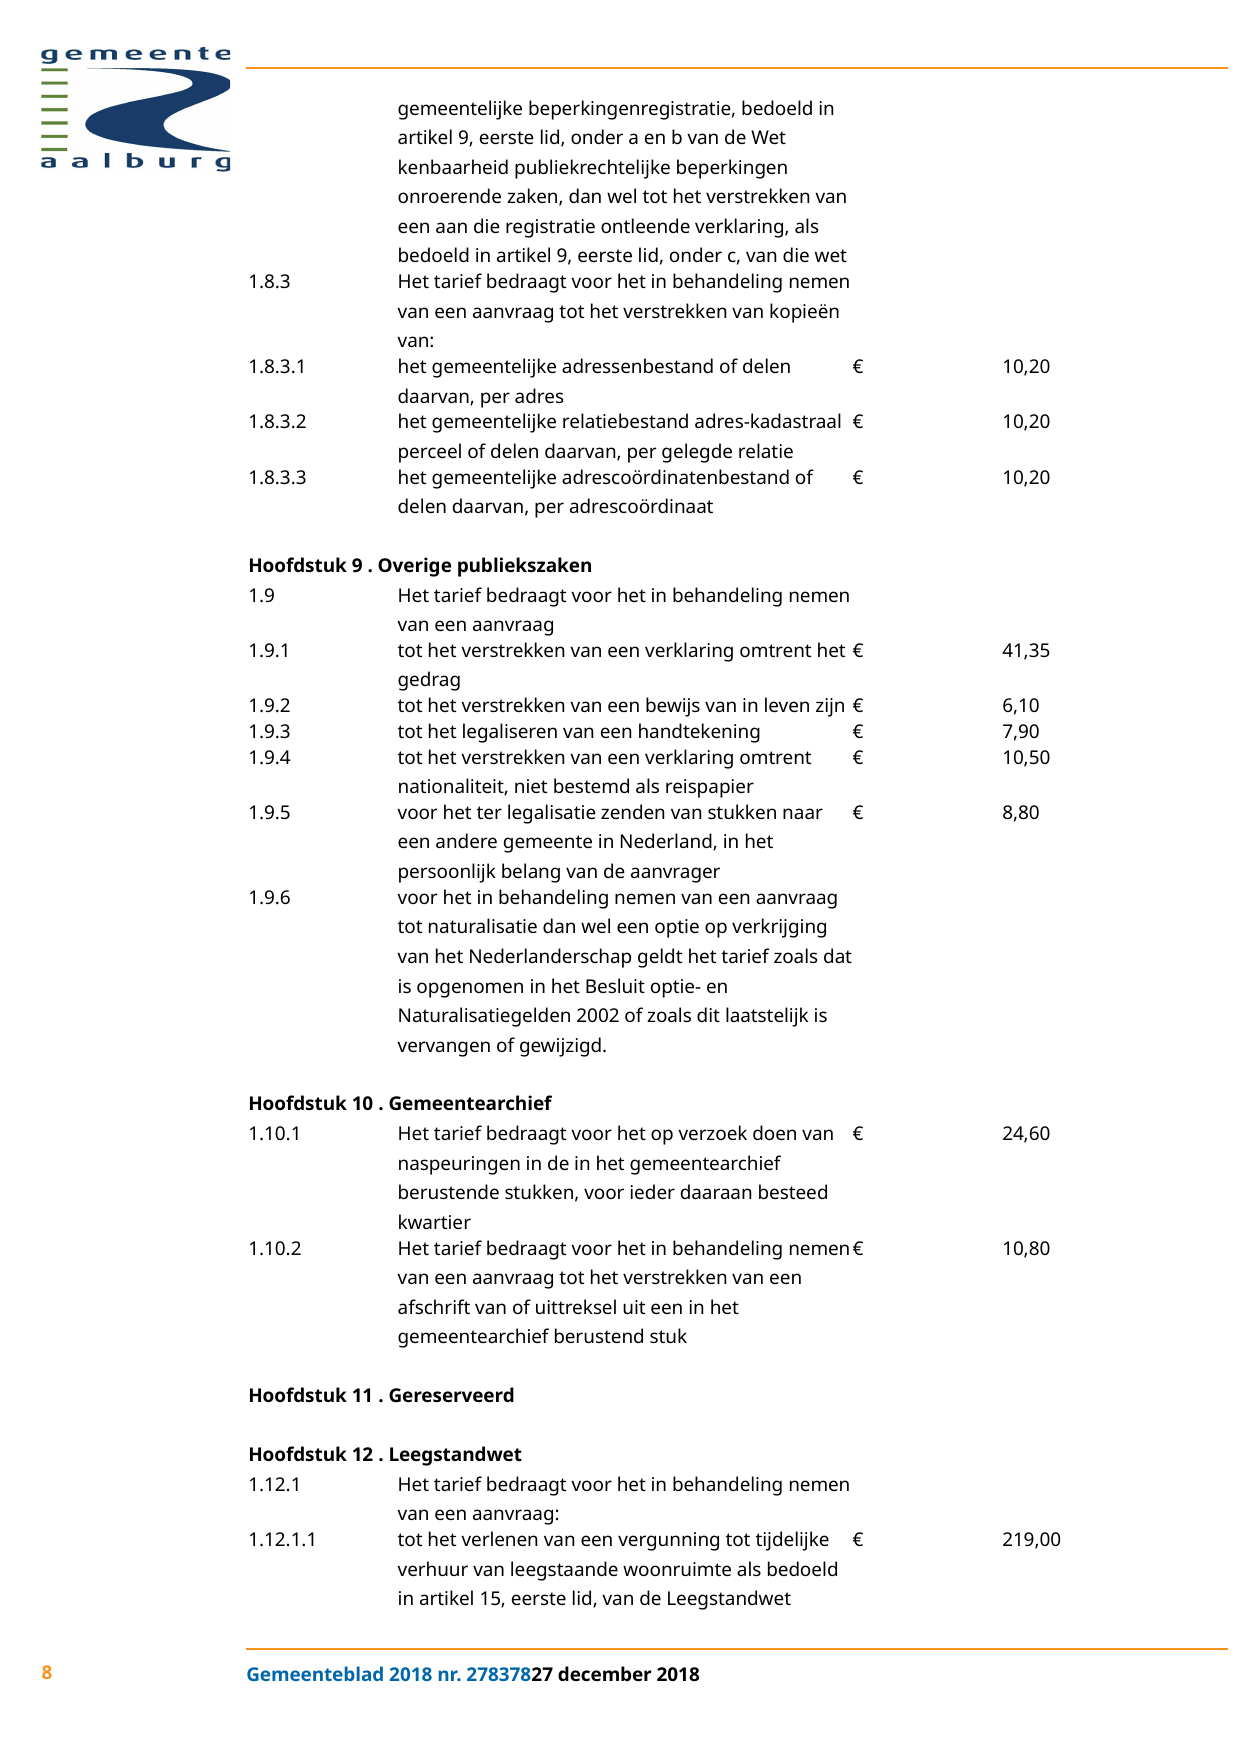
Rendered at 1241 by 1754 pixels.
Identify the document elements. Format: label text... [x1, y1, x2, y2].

table_cell het gemeentelijke adrescoördinatenbestand of delen daarvan, per adrescoördinaat [398, 464, 852, 519]
table_cell 10,80 [1002, 1235, 1152, 1349]
table_header [1002, 582, 1152, 637]
table_header € [853, 1120, 1002, 1235]
table_cell [853, 269, 1002, 353]
table_cell 1.9.2 [248, 693, 397, 718]
table_cell € [853, 637, 1002, 692]
text Hoofdstuk 10 . Gemeentearchief [248, 1091, 1152, 1116]
table_cell het gemeentelijke adressenbestand of delen daarvan, per adres [398, 353, 852, 409]
table_cell tot het verstrekken van een verklaring omtrent nationaliteit, niet bestemd als reispapier [398, 744, 852, 799]
text Hoofdstuk 11 . Gereserveerd [248, 1382, 1152, 1408]
table_cell € [853, 1235, 1002, 1349]
table_cell € [853, 464, 1002, 519]
table_cell 10,20 [1002, 464, 1152, 519]
table_cell 7,90 [1002, 718, 1152, 744]
table_cell 10,50 [1002, 744, 1152, 799]
table_cell voor het in behandeling nemen van een aanvraag tot naturalisatie dan wel een optie op verkrijging van het Nederlanderschap geldt het tarief zoals dat is opgenomen in het Besluit optie- en Naturalisatiegelden 2002 of zoals dit laatstelijk is vervangen of gewijzigd. [398, 884, 852, 1058]
table_cell gemeentelijke beperkingenregistratie, bedoeld in artikel 9, eerste lid, onder a en b van de Wet kenbaarheid publiekrechtelijke beperkingen onroerende zaken, dan wel tot het verstrekken van een aan die registratie ontleende verklaring, als bedoeld in artikel 9, eerste lid, onder c, van die wet [398, 95, 852, 268]
table_cell 1.9.5 [248, 799, 397, 884]
table_header 1.12.1 [248, 1471, 397, 1526]
table_cell € [853, 409, 1002, 464]
table_cell 1.9.4 [248, 744, 397, 799]
table_cell 6,10 [1002, 693, 1152, 718]
table_cell 1.8.3 [248, 269, 397, 353]
table_cell 1.8.3.2 [248, 409, 397, 464]
text Hoofdstuk 12 . Leegstandwet [248, 1441, 1152, 1467]
table_header 1.9 [248, 582, 397, 637]
table_cell 10,20 [1002, 409, 1152, 464]
table_cell € [853, 353, 1002, 409]
table_cell € [853, 744, 1002, 799]
text Hoofdstuk 9 . Overige publiekszaken [248, 552, 1152, 578]
table_header Het tarief bedraagt voor het in behandeling nemen van een aanvraag: [398, 1471, 852, 1526]
table_cell 1.12.1.1 [248, 1526, 397, 1611]
table_header Het tarief bedraagt voor het in behandeling nemen van een aanvraag [398, 582, 852, 637]
table_cell 41,35 [1002, 637, 1152, 692]
table_cell € [853, 799, 1002, 884]
table_cell [853, 884, 1002, 1058]
table_cell Het tarief bedraagt voor het in behandeling nemen van een aanvraag tot het verstrekken van kopieën van: [398, 269, 852, 353]
table_cell [1002, 884, 1152, 1058]
table_header 1.10.1 [248, 1120, 397, 1235]
table_cell tot het verstrekken van een bewijs van in leven zijn [398, 693, 852, 718]
table_cell tot het verlenen van een vergunning tot tijdelijke verhuur van leegstaande woonruimte als bedoeld in artikel 15, eerste lid, van de Leegstandwet [398, 1526, 852, 1611]
table_cell € [853, 693, 1002, 718]
table_cell 8,80 [1002, 799, 1152, 884]
table_cell 1.9.6 [248, 884, 397, 1058]
table_cell [1002, 95, 1152, 268]
table_cell € [853, 1526, 1002, 1611]
table_cell [1002, 269, 1152, 353]
table_header [853, 1471, 1002, 1526]
table_cell het gemeentelijke relatiebestand adres-kadastraal perceel of delen daarvan, per gelegde relatie [398, 409, 852, 464]
table_header [1002, 1471, 1152, 1526]
picture [41, 47, 231, 172]
table_cell [853, 95, 1002, 268]
table_cell tot het legaliseren van een handtekening [398, 718, 852, 744]
table_header 24,60 [1002, 1120, 1152, 1235]
table_header Het tarief bedraagt voor het op verzoek doen van naspeuringen in de in het gemeentearchief berustende stukken, voor ieder daaraan besteed kwartier [398, 1120, 852, 1235]
table_cell 1.9.1 [248, 637, 397, 692]
table_cell 1.8.3.3 [248, 464, 397, 519]
table_cell tot het verstrekken van een verklaring omtrent het gedrag [398, 637, 852, 692]
table_header [853, 582, 1002, 637]
table_cell € [853, 718, 1002, 744]
table_cell 1.10.2 [248, 1235, 397, 1349]
table_cell Het tarief bedraagt voor het in behandeling nemen van een aanvraag tot het verstrekken van een afschrift van of uittreksel uit een in het gemeentearchief berustend stuk [398, 1235, 852, 1349]
table_cell 219,00 [1002, 1526, 1152, 1611]
table_cell voor het ter legalisatie zenden van stukken naar een andere gemeente in Nederland, in het persoonlijk belang van de aanvrager [398, 799, 852, 884]
table_cell 10,20 [1002, 353, 1152, 409]
table_cell [248, 95, 397, 268]
table_cell 1.8.3.1 [248, 353, 397, 409]
table_cell 1.9.3 [248, 718, 397, 744]
